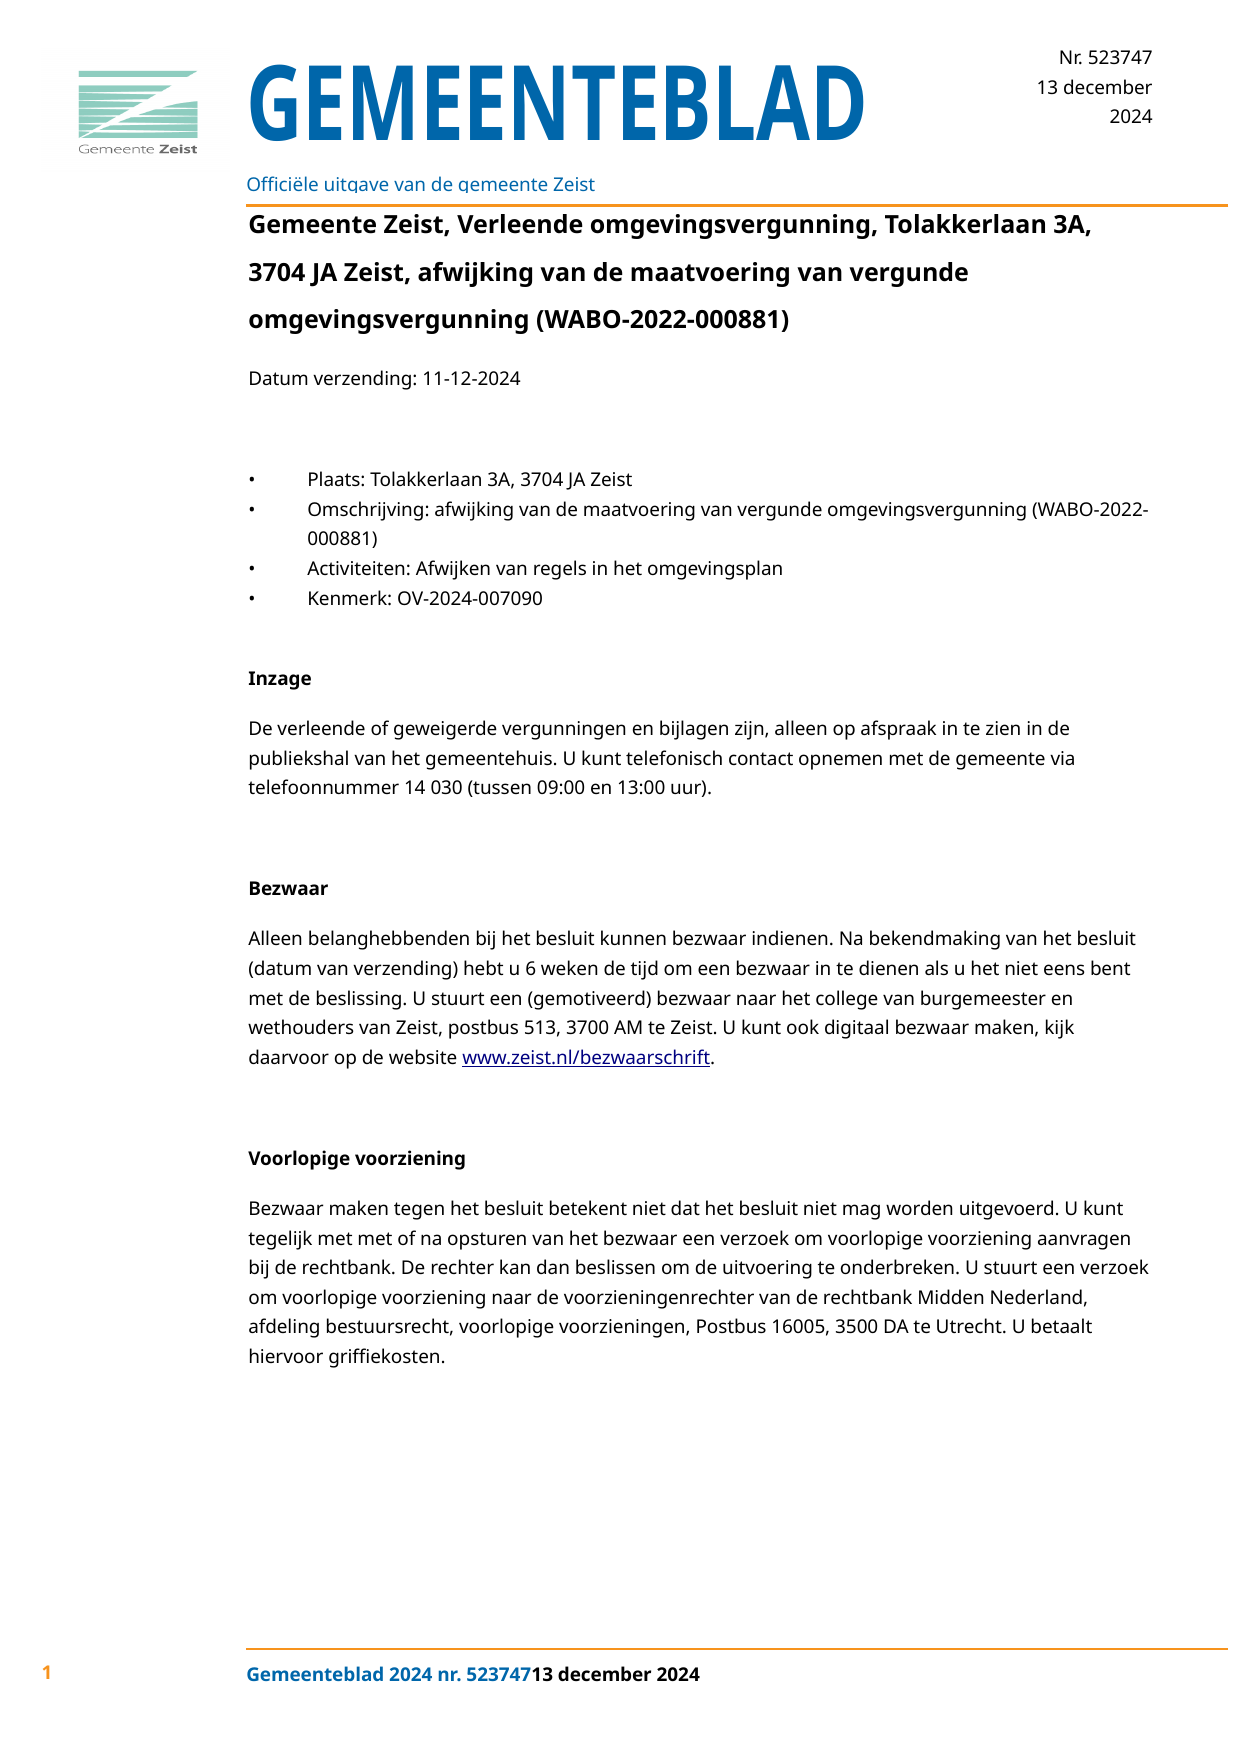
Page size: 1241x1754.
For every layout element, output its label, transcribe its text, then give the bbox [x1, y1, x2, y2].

list Plaats: Tolakkerlaan 3A, 3704 JA Zeist [248, 466, 1152, 492]
text Datum verzending: 11-12-2024 [248, 366, 1152, 391]
text De verleende of geweigerde vergunningen en bijlagen zijn, alleen op afspraak in te zien in de publiekshal van het gemeentehuis. U kunt telefonisch contact opnemen met de gemeente via telefoonnummer 14 030 (tussen 09:00 en 13:00 uur). [248, 715, 1152, 800]
text Bezwaar [248, 875, 1152, 901]
text Voorlopige voorziening [248, 1145, 1152, 1170]
text Bezwaar maken tegen het besluit betekent niet dat het besluit niet mag worden uitgevoerd. U kunt tegelijk met met of na opsturen van het bezwaar een verzoek om voorlopige voorziening aanvragen bij de rechtbank. De rechter kan dan beslissen om de uitvoering te onderbreken. U stuurt een verzoek om voorlopige voorziening naar de voorzieningenrechter van de rechtbank Midden Nederland, afdeling bestuursrecht, voorlopige voorzieningen, Postbus 16005, 3500 DA te Utrecht. U betaalt hiervoor griffiekosten. [248, 1195, 1152, 1369]
text Alleen belanghebbenden bij het besluit kunnen bezwaar indienen. Na bekendmaking van het besluit (datum van verzending) hebt u 6 weken de tijd om een bezwaar in te dienen als u het niet eens bent met de beslissing. U stuurt een (gemotiveerd) bezwaar naar het college van burgemeester en wethouders van Zeist, postbus 513, 3700 AM te Zeist. U kunt ook digitaal bezwaar maken, kijk daarvoor op de website www.zeist.nl/bezwaarschrift. [248, 926, 1152, 1069]
text Inzage [248, 665, 1152, 690]
picture [41, 47, 231, 172]
list Omschrijving: afwijking van de maatvoering van vergunde omgevingsvergunning (WABO-2022-000881) [248, 496, 1152, 551]
text Gemeente Zeist, Verleende omgevingsvergunning, Tolakkerlaan 3A, 3704 JA Zeist, afwijking van de maatvoering van vergunde omgevingsvergunning (WABO-2022-000881) [248, 207, 1152, 336]
list Activiteiten: Afwijken van regels in het omgevingsplan [248, 555, 1152, 581]
list Kenmerk: OV-2024-007090 [248, 585, 1152, 610]
